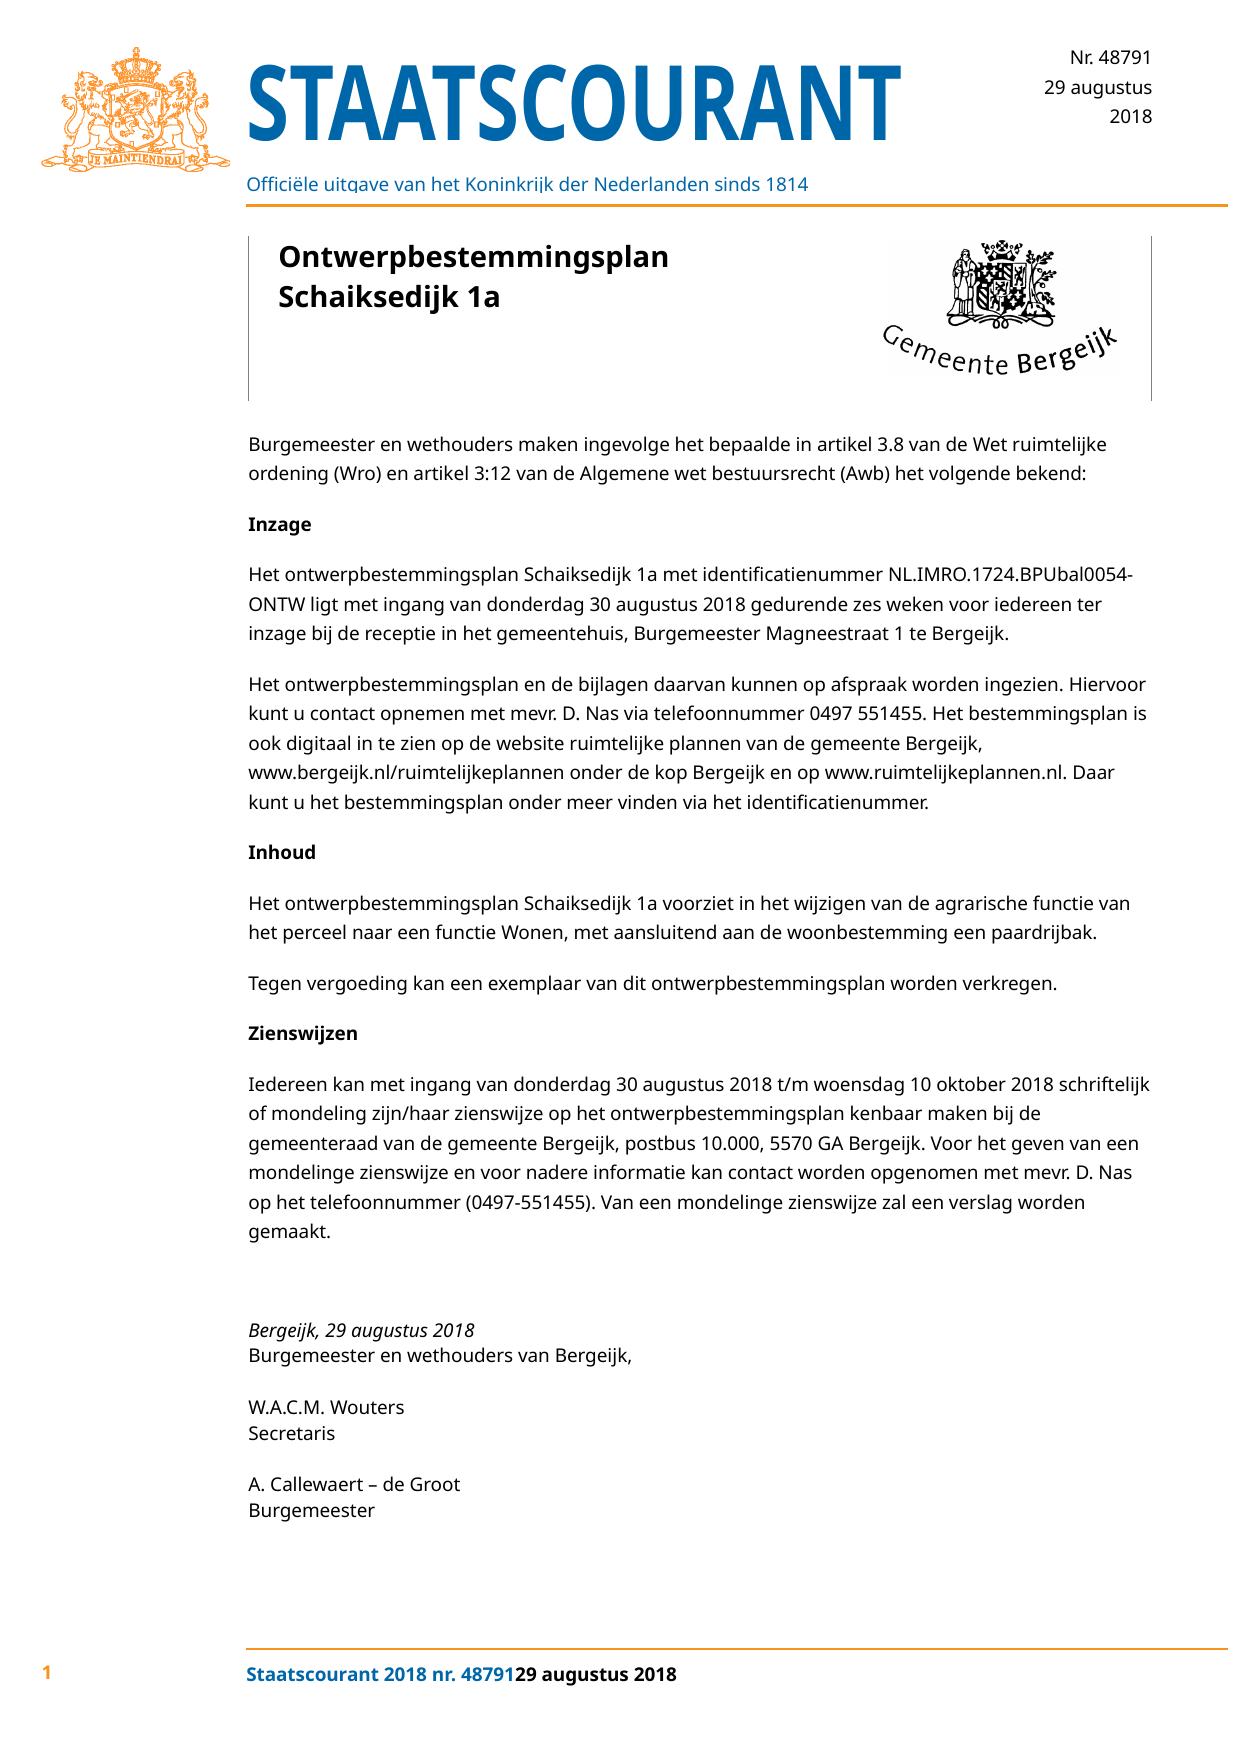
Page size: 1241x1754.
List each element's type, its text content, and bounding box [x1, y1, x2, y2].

text Inzage [248, 511, 1152, 537]
picture [41, 47, 231, 172]
text Burgemeester en wethouders van Bergeijk, [248, 1343, 1152, 1368]
text Het ontwerpbestemmingsplan Schaiksedijk 1a met identificatienummer NL.IMRO.1724.BPUbal0054-ONTW ligt met ingang van donderdag 30 augustus 2018 gedurende zes weken voor iedereen ter inzage bij de receptie in het gemeentehuis, Burgemeester Magneestraat 1 te Bergeijk. [248, 561, 1152, 646]
text W.A.C.M. Wouters [248, 1394, 1152, 1420]
text Bergeijk, 29 augustus 2018 [248, 1317, 1152, 1343]
text Iedereen kan met ingang van donderdag 30 augustus 2018 t/m woensdag 10 oktober 2018 schriftelijk of mondeling zijn/haar zienswijze op het ontwerpbestemmingsplan kenbaar maken bij de gemeenteraad van de gemeente Bergeijk, postbus 10.000, 5570 GA Bergeijk. Voor het geven van een mondelinge zienswijze en voor nadere informatie kan contact worden opgenomen met mevr. D. Nas op het telefoonnummer (0497-551455). Van een mondelinge zienswijze zal een verslag worden gemaakt. [248, 1071, 1152, 1244]
text Zienswijzen [248, 1020, 1152, 1046]
text Secretaris [248, 1420, 1152, 1446]
text Burgemeester en wethouders maken ingevolge het bepaalde in artikel 3.8 van de Wet ruimtelijke ordening (Wro) en artikel 3:12 van de Algemene wet bestuursrecht (Awb) het volgende bekend: [248, 431, 1152, 486]
text Tegen vergoeding kan een exemplaar van dit ontwerpbestemmingsplan worden verkregen. [248, 970, 1152, 996]
picture [882, 236, 1119, 376]
table_header Ontwerpbestemmingsplan Schaiksedijk 1a [249, 236, 850, 401]
table_header [850, 236, 1151, 401]
text Het ontwerpbestemmingsplan Schaiksedijk 1a voorziet in het wijzigen van de agrarische functie van het perceel naar een functie Wonen, met aansluitend aan de woonbestemming een paardrijbak. [248, 890, 1152, 945]
text Inhoud [248, 839, 1152, 865]
text A. Callewaert – de Groot [248, 1471, 1152, 1497]
text Burgemeester [248, 1497, 1152, 1523]
text Het ontwerpbestemmingsplan en de bijlagen daarvan kunnen op afspraak worden ingezien. Hiervoor kunt u contact opnemen met mevr. D. Nas via telefoonnummer 0497 551455. Het bestemmingsplan is ook digitaal in te zien op de website ruimtelijke plannen van de gemeente Bergeijk, www.bergeijk.nl/ruimtelijkeplannen onder de kop Bergeijk en op www.ruimtelijkeplannen.nl. Daar kunt u het bestemmingsplan onder meer vinden via het identificatienummer. [248, 671, 1152, 815]
